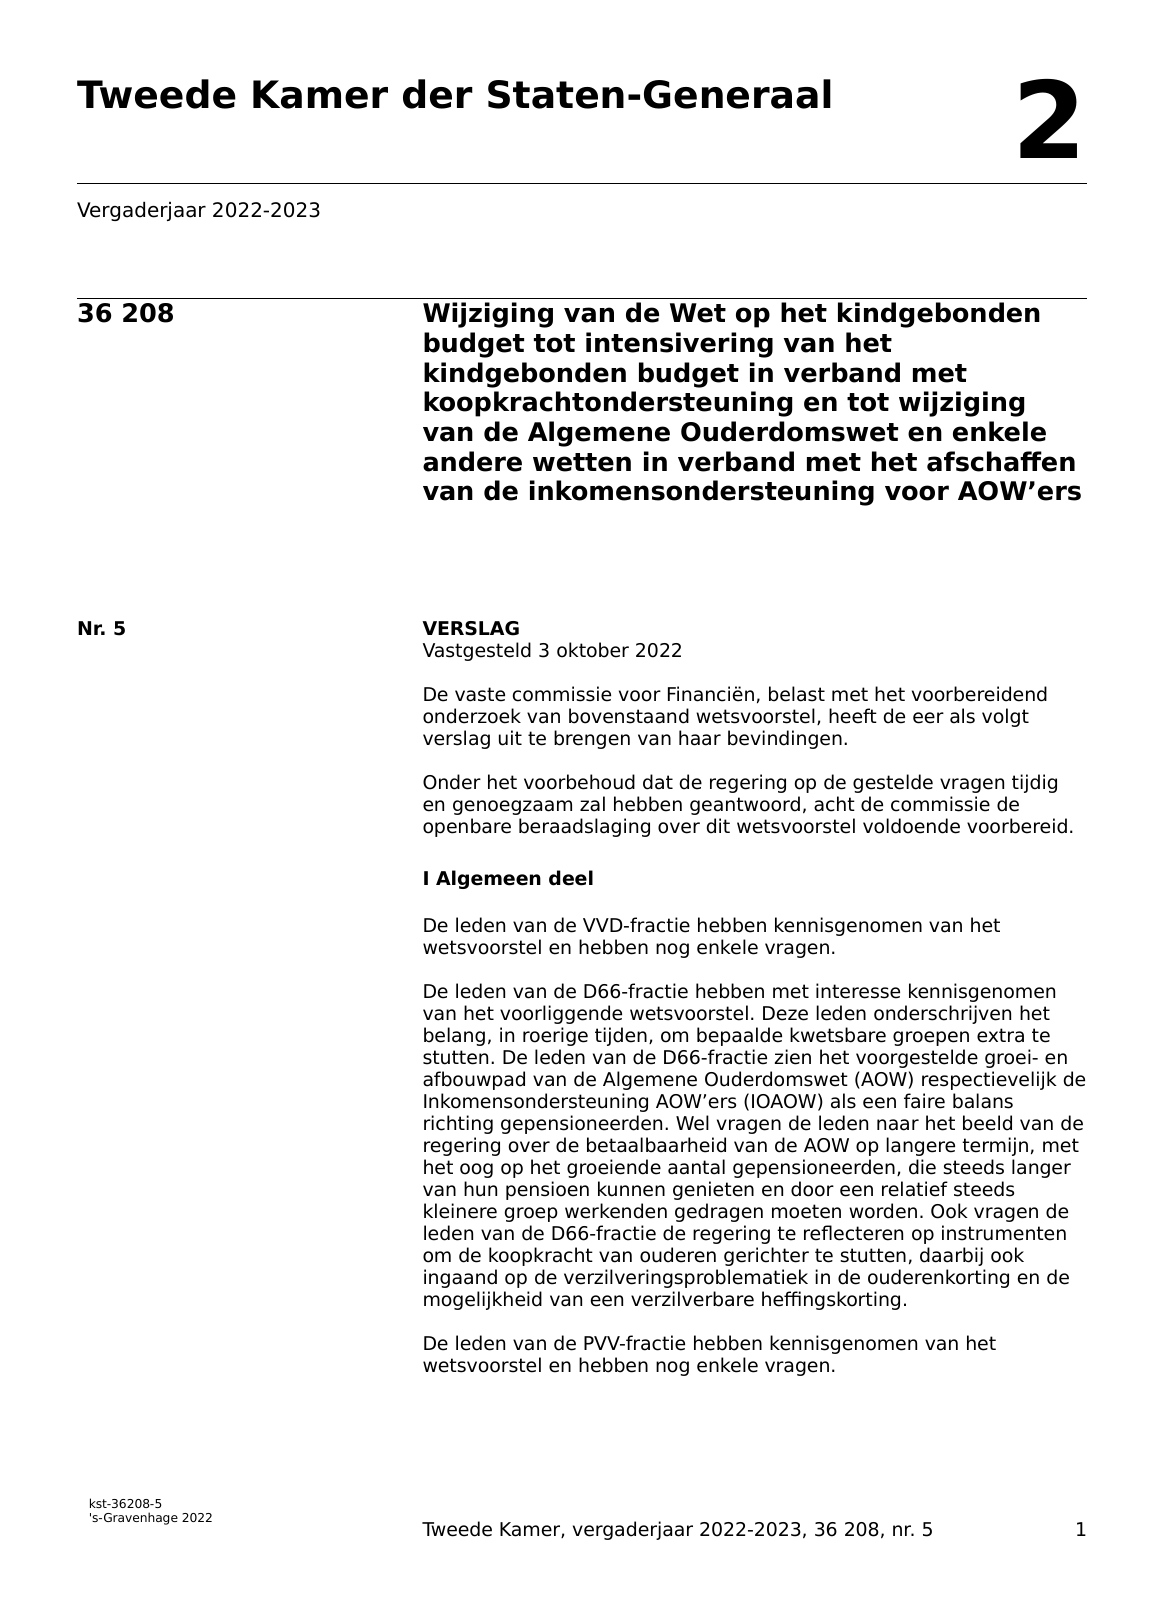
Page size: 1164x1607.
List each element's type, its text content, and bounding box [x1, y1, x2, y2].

text De leden van de D66-fractie hebben met interesse kennisgenomen van het voorliggende wetsvoorstel. Deze leden onderschrijven het belang, in roerige tijden, om bepaalde kwetsbare groepen extra te stutten. De leden van de D66-fractie zien het voorgestelde groei- en afbouwpad van de Algemene Ouderdomswet (AOW) respectievelijk de Inkomensondersteuning AOW’ers (IOAOW) als een faire balans richting gepensioneerden. Wel vragen de leden naar het beeld van de regering over de betaalbaarheid van de AOW op langere termijn, met het oog op het groeiende aantal gepensioneerden, die steeds langer van hun pensioen kunnen genieten en door een relatief steeds kleinere groep werkenden gedragen moeten worden. Ook vragen de leden van de D66-fractie de regering te reflecteren op instrumenten om de koopkracht van ouderen gerichter te stutten, daarbij ook ingaand op de verzilveringsproblematiek in de ouderenkorting en de mogelijkheid van een verzilverbare heffingskorting. [422, 981, 1087, 1311]
table_header 2 [886, 59, 1087, 183]
subtitle 36 208 Wijziging van de Wet op het kindgebonden budget tot intensivering van het kindgebonden budget in verband met koopkrachtondersteuning en tot wijziging van de Algemene Ouderdomswet en enkele andere wetten in verband met het afschaffen van de inkomensondersteuning voor AOW’ers [77, 299, 1087, 507]
table_header Tweede Kamer der Staten-Generaal [77, 59, 886, 183]
text De leden van de PVV-fractie hebben kennisgenomen van het wetsvoorstel en hebben nog enkele vragen. [422, 1333, 1087, 1377]
text kst-36208-5 [88, 1497, 323, 1511]
text Onder het voorbehoud dat de regering op de gestelde vragen tijdig en genoegzaam zal hebben geantwoord, acht de commissie de openbare beraadslaging over dit wetsvoorstel voldoende voorbereid. [422, 772, 1087, 838]
text 's-Gravenhage 2022 [88, 1511, 323, 1525]
subtitle Nr. 5 VERSLAG [77, 618, 1087, 640]
table_cell Vergaderjaar 2022-2023 [77, 184, 1087, 298]
text De vaste commissie voor Financiën, belast met het voorbereidend onderzoek van bovenstaand wetsvoorstel, heeft de eer als volgt verslag uit te brengen van haar bevindingen. [422, 684, 1087, 750]
text Vastgesteld 3 oktober 2022 [422, 640, 1087, 662]
text De leden van de VVD-fractie hebben kennisgenomen van het wetsvoorstel en hebben nog enkele vragen. [422, 915, 1087, 959]
subtitle I Algemeen deel [422, 868, 1087, 890]
